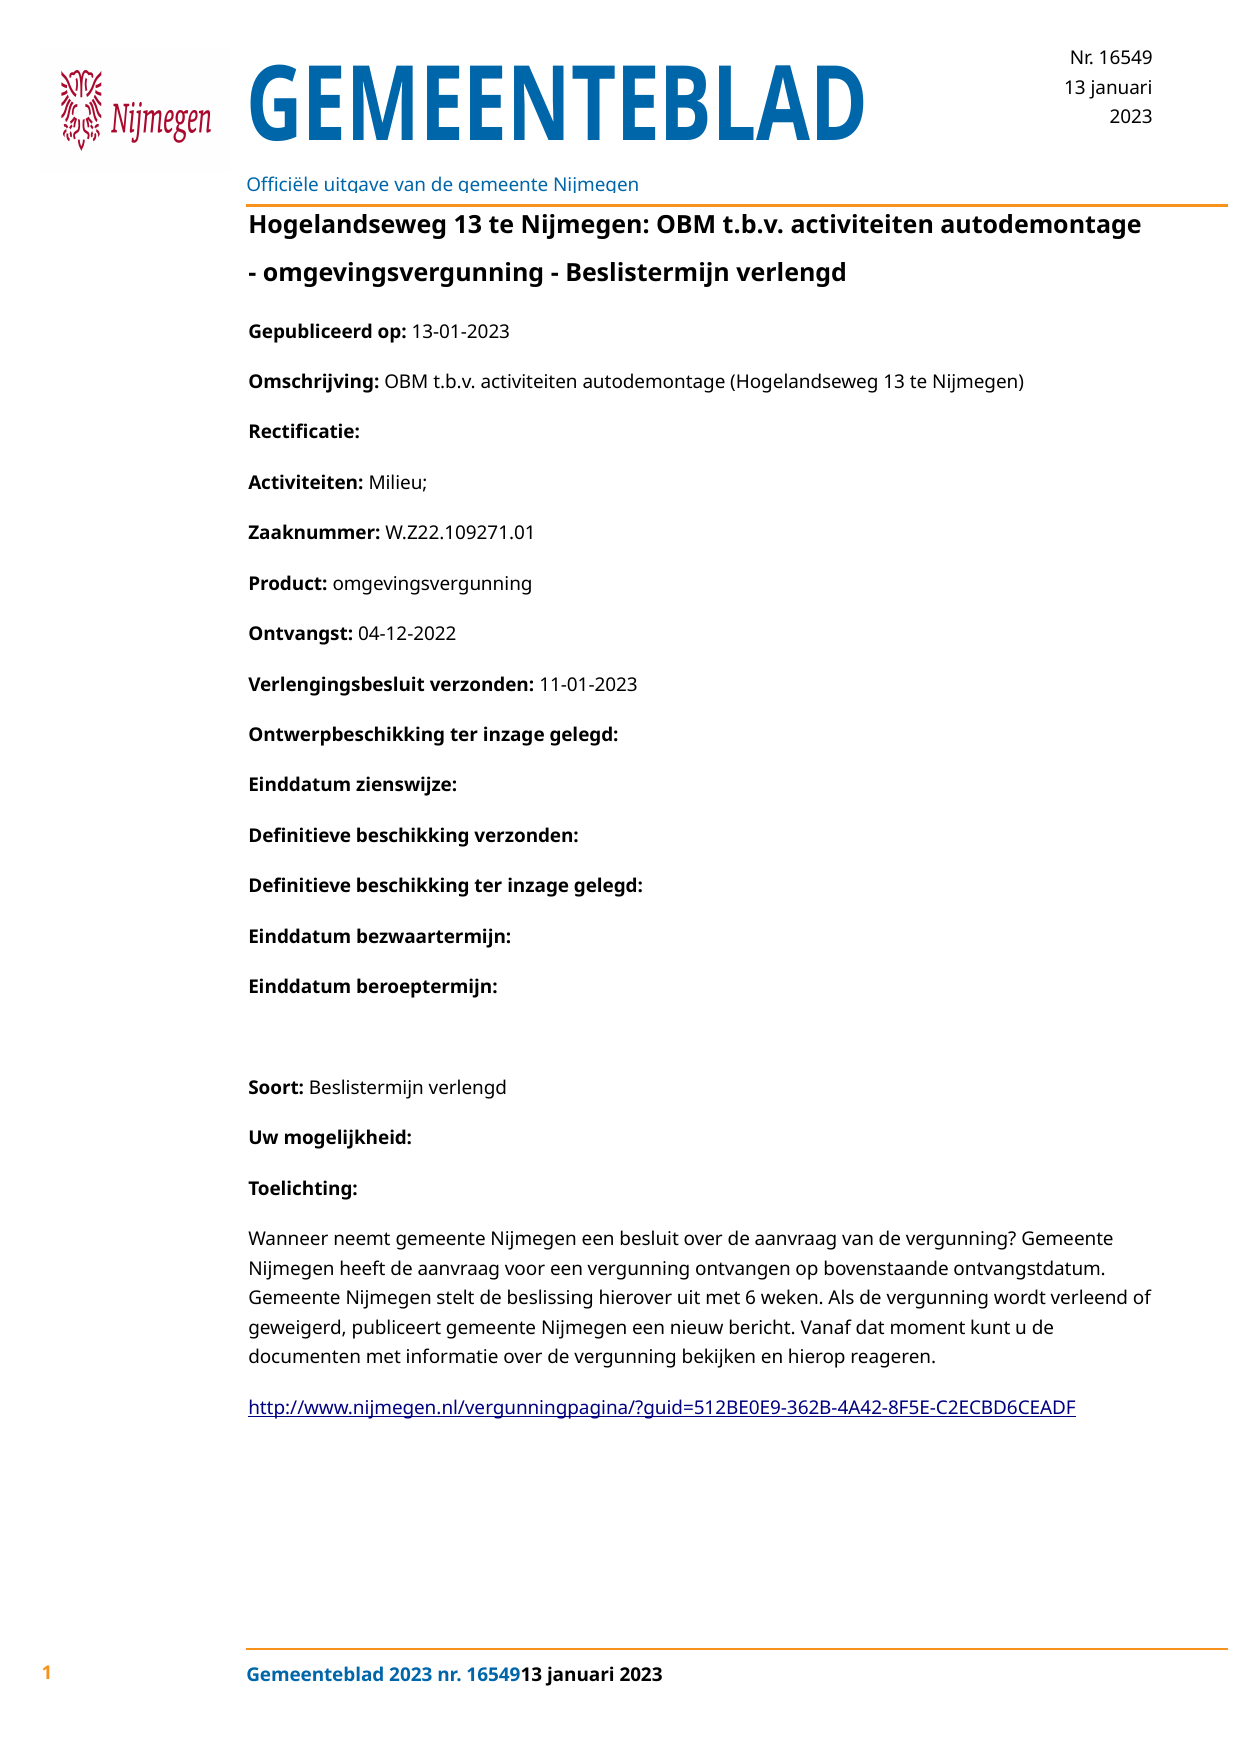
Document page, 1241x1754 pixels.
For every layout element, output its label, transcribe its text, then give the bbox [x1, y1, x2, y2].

text http://www.nijmegen.nl/vergunningpagina/?guid=512BE0E9-362B-4A42-8F5E-C2ECBD6CEADF [248, 1394, 1152, 1420]
text Ontvangst: 04-12-2022 [248, 620, 1152, 646]
text Einddatum beroeptermijn: [248, 973, 1152, 999]
text Ontwerpbeschikking ter inzage gelegd: [248, 721, 1152, 747]
text Product: omgevingsvergunning [248, 570, 1152, 596]
text Soort: Beslistermijn verlengd [248, 1074, 1152, 1100]
text Wanneer neemt gemeente Nijmegen een besluit over de aanvraag van de vergunning? Gemeente Nijmegen heeft de aanvraag voor een vergunning ontvangen op bovenstaande ontvangstdatum. Gemeente Nijmegen stelt de beslissing hierover uit met 6 weken. Als de vergunning wordt verleend of geweigerd, publiceert gemeente Nijmegen een nieuw bericht. Vanaf dat moment kunt u de documenten met informatie over de vergunning bekijken en hierop reageren. [248, 1225, 1152, 1369]
text Zaaknummer: W.Z22.109271.01 [248, 519, 1152, 545]
text Uw mogelijkheid: [248, 1124, 1152, 1150]
text Einddatum bezwaartermijn: [248, 923, 1152, 949]
picture [41, 47, 231, 172]
text Toelichting: [248, 1175, 1152, 1201]
text Definitieve beschikking verzonden: [248, 822, 1152, 848]
text Rectificatie: [248, 419, 1152, 444]
text Omschrijving: OBM t.b.v. activiteiten autodemontage (Hogelandseweg 13 te Nijmegen) [248, 368, 1152, 394]
text Gepubliceerd op: 13-01-2023 [248, 318, 1152, 344]
text Definitieve beschikking ter inzage gelegd: [248, 872, 1152, 898]
text Hogelandseweg 13 te Nijmegen: OBM t.b.v. activiteiten autodemontage - omgevingsvergunning - Beslistermijn verlengd [248, 207, 1152, 288]
text Activiteiten: Milieu; [248, 469, 1152, 495]
text Einddatum zienswijze: [248, 772, 1152, 797]
text Verlengingsbesluit verzonden: 11-01-2023 [248, 671, 1152, 697]
